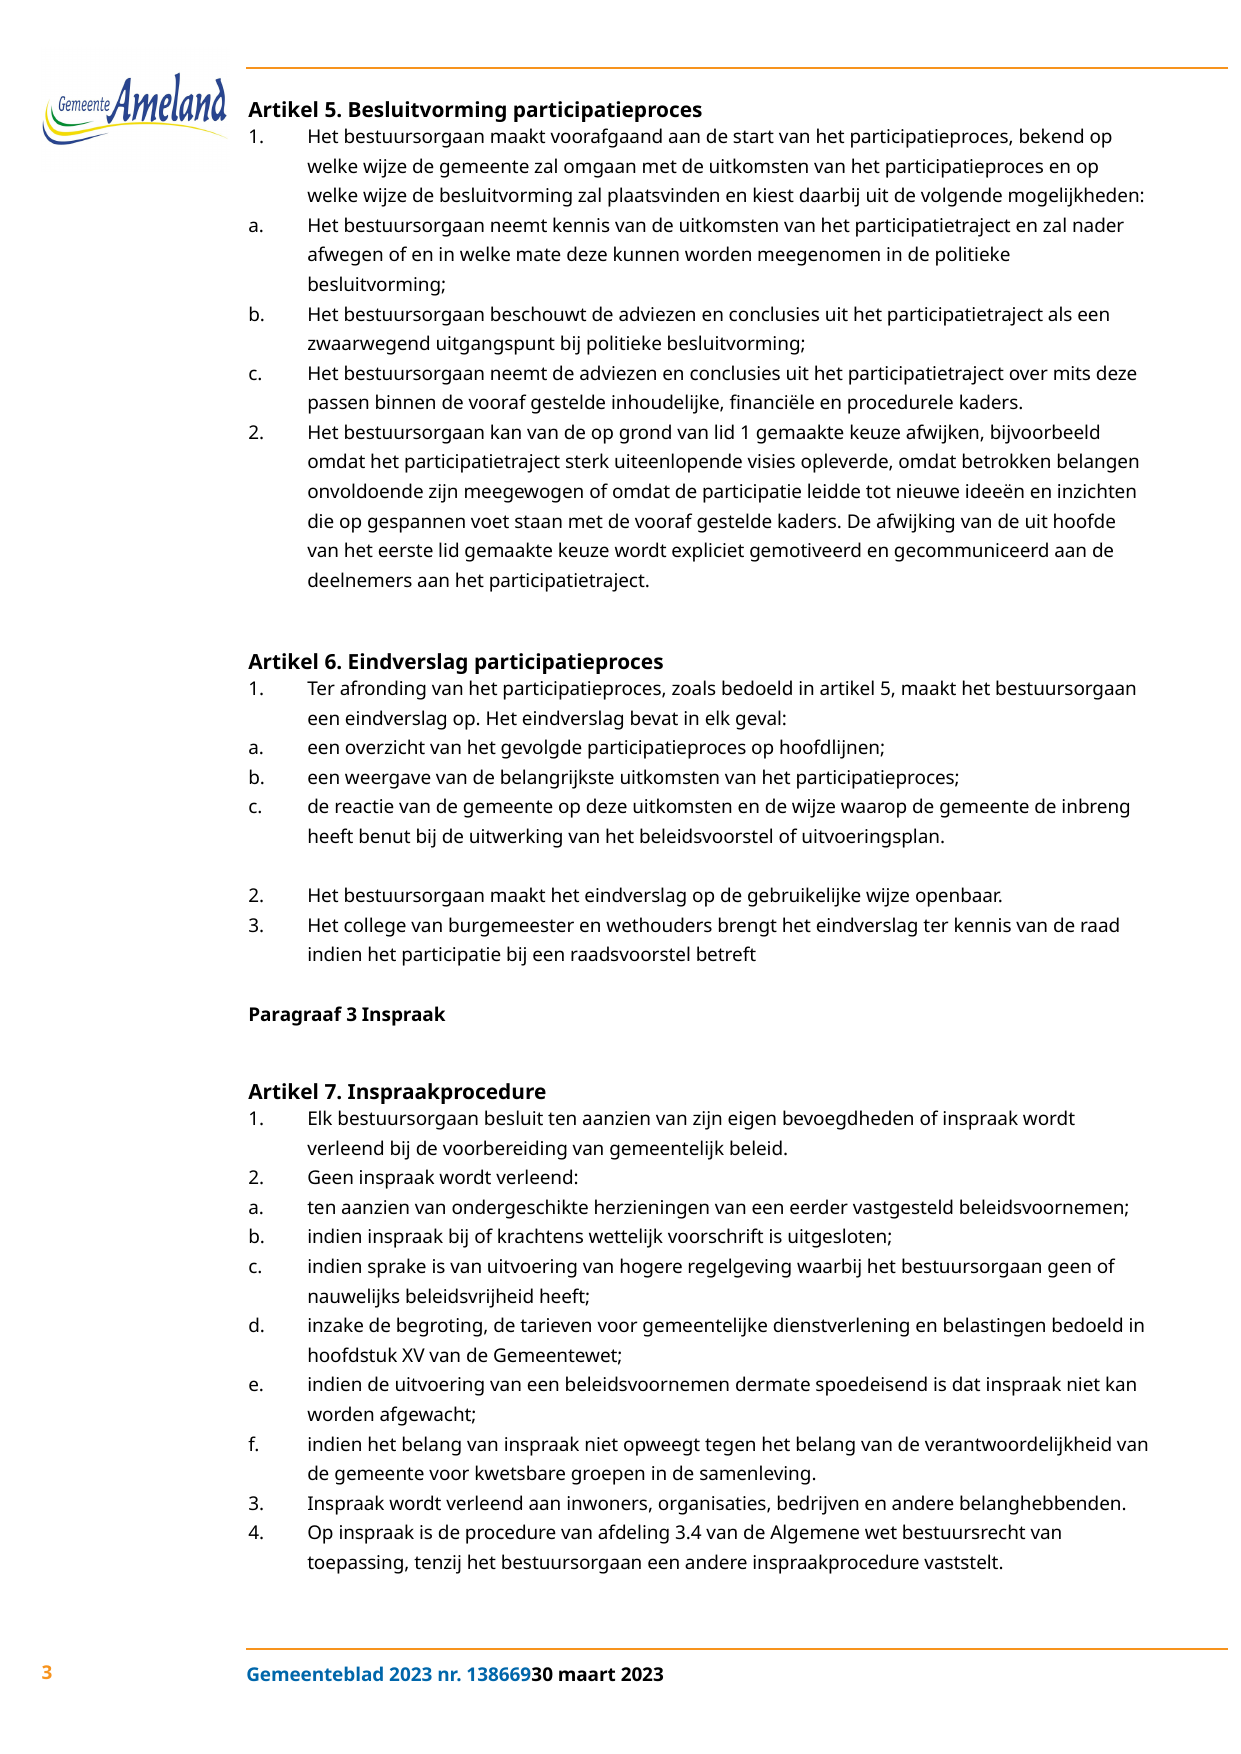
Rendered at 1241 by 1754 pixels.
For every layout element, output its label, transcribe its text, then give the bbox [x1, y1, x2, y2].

list ten aanzien van ondergeschikte herzieningen van een eerder vastgesteld beleidsvoornemen; [248, 1194, 1152, 1220]
list indien inspraak bij of krachtens wettelijk voorschrift is uitgesloten; [248, 1224, 1152, 1249]
list Het bestuursorgaan neemt de adviezen en conclusies uit het participatietraject over mits deze passen binnen de vooraf gestelde inhoudelijke, financiële en procedurele kaders. [248, 360, 1152, 415]
list Het bestuursorgaan neemt kennis van de uitkomsten van het participatietraject en zal nader afwegen of en in welke mate deze kunnen worden meegenomen in de politieke besluitvorming; [248, 212, 1152, 297]
list Het bestuursorgaan maakt voorafgaand aan de start van het participatieproces, bekend op welke wijze de gemeente zal omgaan met de uitkomsten van het participatieproces en op welke wijze de besluitvorming zal plaatsvinden en kiest daarbij uit de volgende mogelijkheden: [248, 123, 1152, 208]
list Het bestuursorgaan beschouwt de adviezen en conclusies uit het participatietraject als een zwaarwegend uitgangspunt bij politieke besluitvorming; [248, 301, 1152, 356]
list Geen inspraak wordt verleend: [248, 1164, 1152, 1190]
list een overzicht van het gevolgde participatieproces op hoofdlijnen; [248, 734, 1152, 760]
list inzake de begroting, de tarieven voor gemeentelijke dienstverlening en belastingen bedoeld in hoofdstuk XV van de Gemeentewet; [248, 1312, 1152, 1368]
list Het college van burgemeester en wethouders brengt het eindverslag ter kennis van de raad indien het participatie bij een raadsvoorstel betreft [248, 912, 1152, 967]
list Het bestuursorgaan kan van de op grond van lid 1 gemaakte keuze afwijken, bijvoorbeeld omdat het participatietraject sterk uiteenlopende visies opleverde, omdat betrokken belangen onvoldoende zijn meegewogen of omdat de participatie leidde tot nieuwe ideeën en inzichten die op gespannen voet staan met de vooraf gestelde kaders. De afwijking van de uit hoofde van het eerste lid gemaakte keuze wordt expliciet gemotiveerd en gecommuniceerd aan de deelnemers aan het participatietraject. [248, 419, 1152, 593]
text Paragraaf 3 Inspraak [248, 1001, 1152, 1027]
list indien het belang van inspraak niet opweegt tegen het belang van de verantwoordelijkheid van de gemeente voor kwetsbare groepen in de samenleving. [248, 1431, 1152, 1486]
list Ter afronding van het participatieproces, zoals bedoeld in artikel 5, maakt het bestuursorgaan een eindverslag op. Het eindverslag bevat in elk geval: [248, 675, 1152, 731]
list Het bestuursorgaan maakt het eindverslag op de gebruikelijke wijze openbaar. [248, 882, 1152, 908]
text Artikel 6. Eindverslag participatieproces [248, 647, 1152, 675]
text Artikel 7. Inspraakprocedure [248, 1077, 1152, 1105]
text Artikel 5. Besluitvorming participatieproces [248, 95, 1152, 123]
list een weergave van de belangrijkste uitkomsten van het participatieproces; [248, 764, 1152, 790]
list Elk bestuursorgaan besluit ten aanzien van zijn eigen bevoegdheden of inspraak wordt verleend bij de voorbereiding van gemeentelijk beleid. [248, 1105, 1152, 1161]
list de reactie van de gemeente op deze uitkomsten en de wijze waarop de gemeente de inbreng heeft benut bij de uitwerking van het beleidsvoorstel of uitvoeringsplan. [248, 794, 1152, 849]
list Op inspraak is de procedure van afdeling 3.4 van de Algemene wet bestuursrecht van toepassing, tenzij het bestuursorgaan een andere inspraakprocedure vaststelt. [248, 1519, 1152, 1575]
picture [41, 47, 231, 172]
list indien de uitvoering van een beleidsvoornemen dermate spoedeisend is dat inspraak niet kan worden afgewacht; [248, 1372, 1152, 1427]
list Inspraak wordt verleend aan inwoners, organisaties, bedrijven en andere belanghebbenden. [248, 1490, 1152, 1516]
list indien sprake is van uitvoering van hogere regelgeving waarbij het bestuursorgaan geen of nauwelijks beleidsvrijheid heeft; [248, 1253, 1152, 1309]
